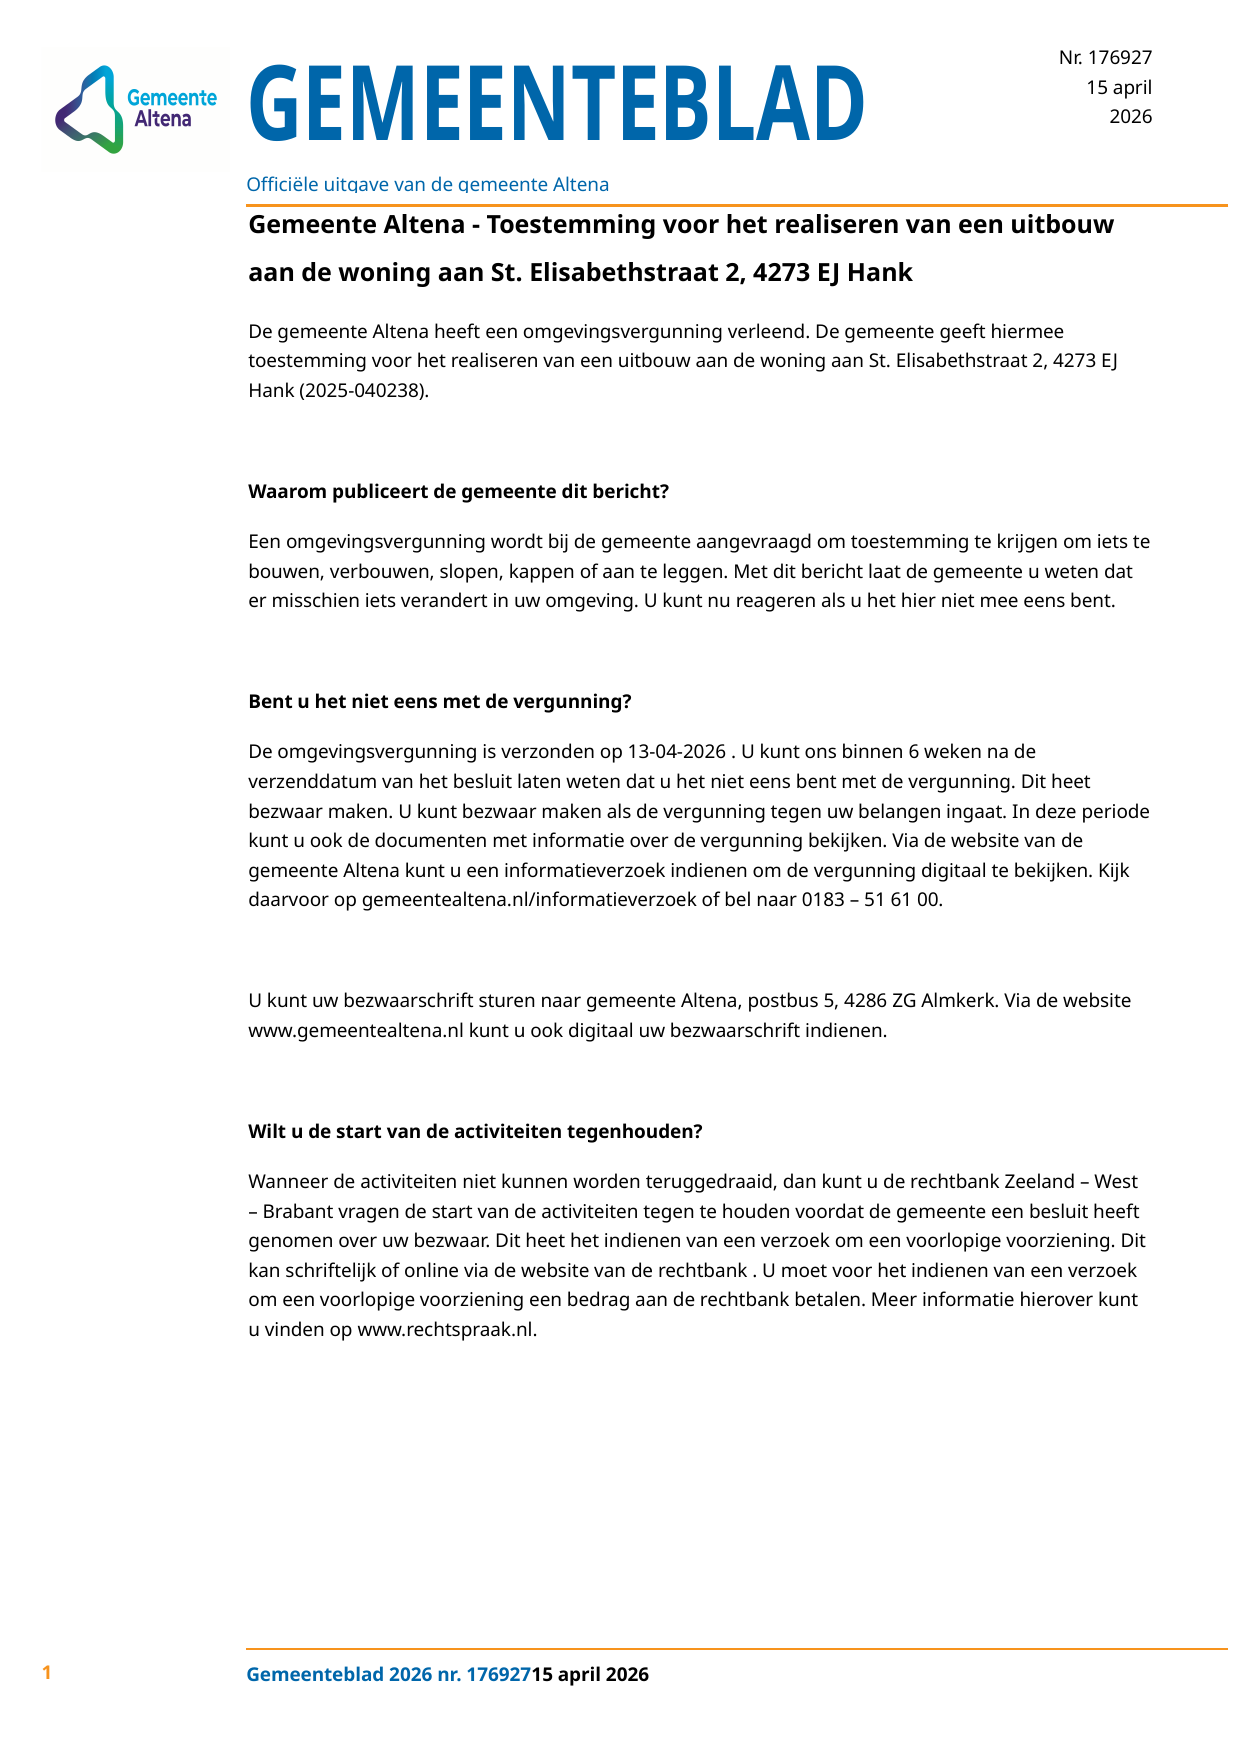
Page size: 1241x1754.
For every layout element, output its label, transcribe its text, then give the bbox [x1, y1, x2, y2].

text Waarom publiceert de gemeente dit bericht? [248, 478, 1152, 504]
text Gemeente Altena - Toestemming voor het realiseren van een uitbouw aan de woning aan St. Elisabethstraat 2, 4273 EJ Hank [248, 207, 1152, 288]
text Wanneer de activiteiten niet kunnen worden teruggedraaid, dan kunt u de rechtbank Zeeland – West – Brabant vragen de start van de activiteiten tegen te houden voordat de gemeente een besluit heeft genomen over uw bezwaar. Dit heet het indienen van een verzoek om een voorlopige voorziening. Dit kan schriftelijk of online via de website van de rechtbank . U moet voor het indienen van een verzoek om een voorlopige voorziening een bedrag aan de rechtbank betalen. Meer informatie hierover kunt u vinden op www.rechtspraak.nl. [248, 1168, 1152, 1342]
text De omgevingsvergunning is verzonden op 13-04-2026 . U kunt ons binnen 6 weken na de verzenddatum van het besluit laten weten dat u het niet eens bent met de vergunning. Dit heet bezwaar maken. U kunt bezwaar maken als de vergunning tegen uw belangen ingaat. In deze periode kunt u ook de documenten met informatie over de vergunning bekijken. Via de website van de gemeente Altena kunt u een informatieverzoek indienen om de vergunning digitaal te bekijken. Kijk daarvoor op gemeentealtena.nl/informatieverzoek of bel naar 0183 – 51 61 00. [248, 739, 1152, 912]
text Een omgevingsvergunning wordt bij de gemeente aangevraagd om toestemming te krijgen om iets te bouwen, verbouwen, slopen, kappen of aan te leggen. Met dit bericht laat de gemeente u weten dat er misschien iets verandert in uw omgeving. U kunt nu reageren als u het hier niet mee eens bent. [248, 528, 1152, 613]
text Bent u het niet eens met de vergunning? [248, 688, 1152, 714]
picture [41, 47, 231, 172]
text U kunt uw bezwaarschrift sturen naar gemeente Altena, postbus 5, 4286 ZG Almkerk. Via de website www.gemeentealtena.nl kunt u ook digitaal uw bezwaarschrift indienen. [248, 987, 1152, 1043]
text Wilt u de start van de activiteiten tegenhouden? [248, 1118, 1152, 1144]
text De gemeente Altena heeft een omgevingsvergunning verleend. De gemeente geeft hiermee toestemming voor het realiseren van een uitbouw aan de woning aan St. Elisabethstraat 2, 4273 EJ Hank (2025-040238). [248, 318, 1152, 403]
